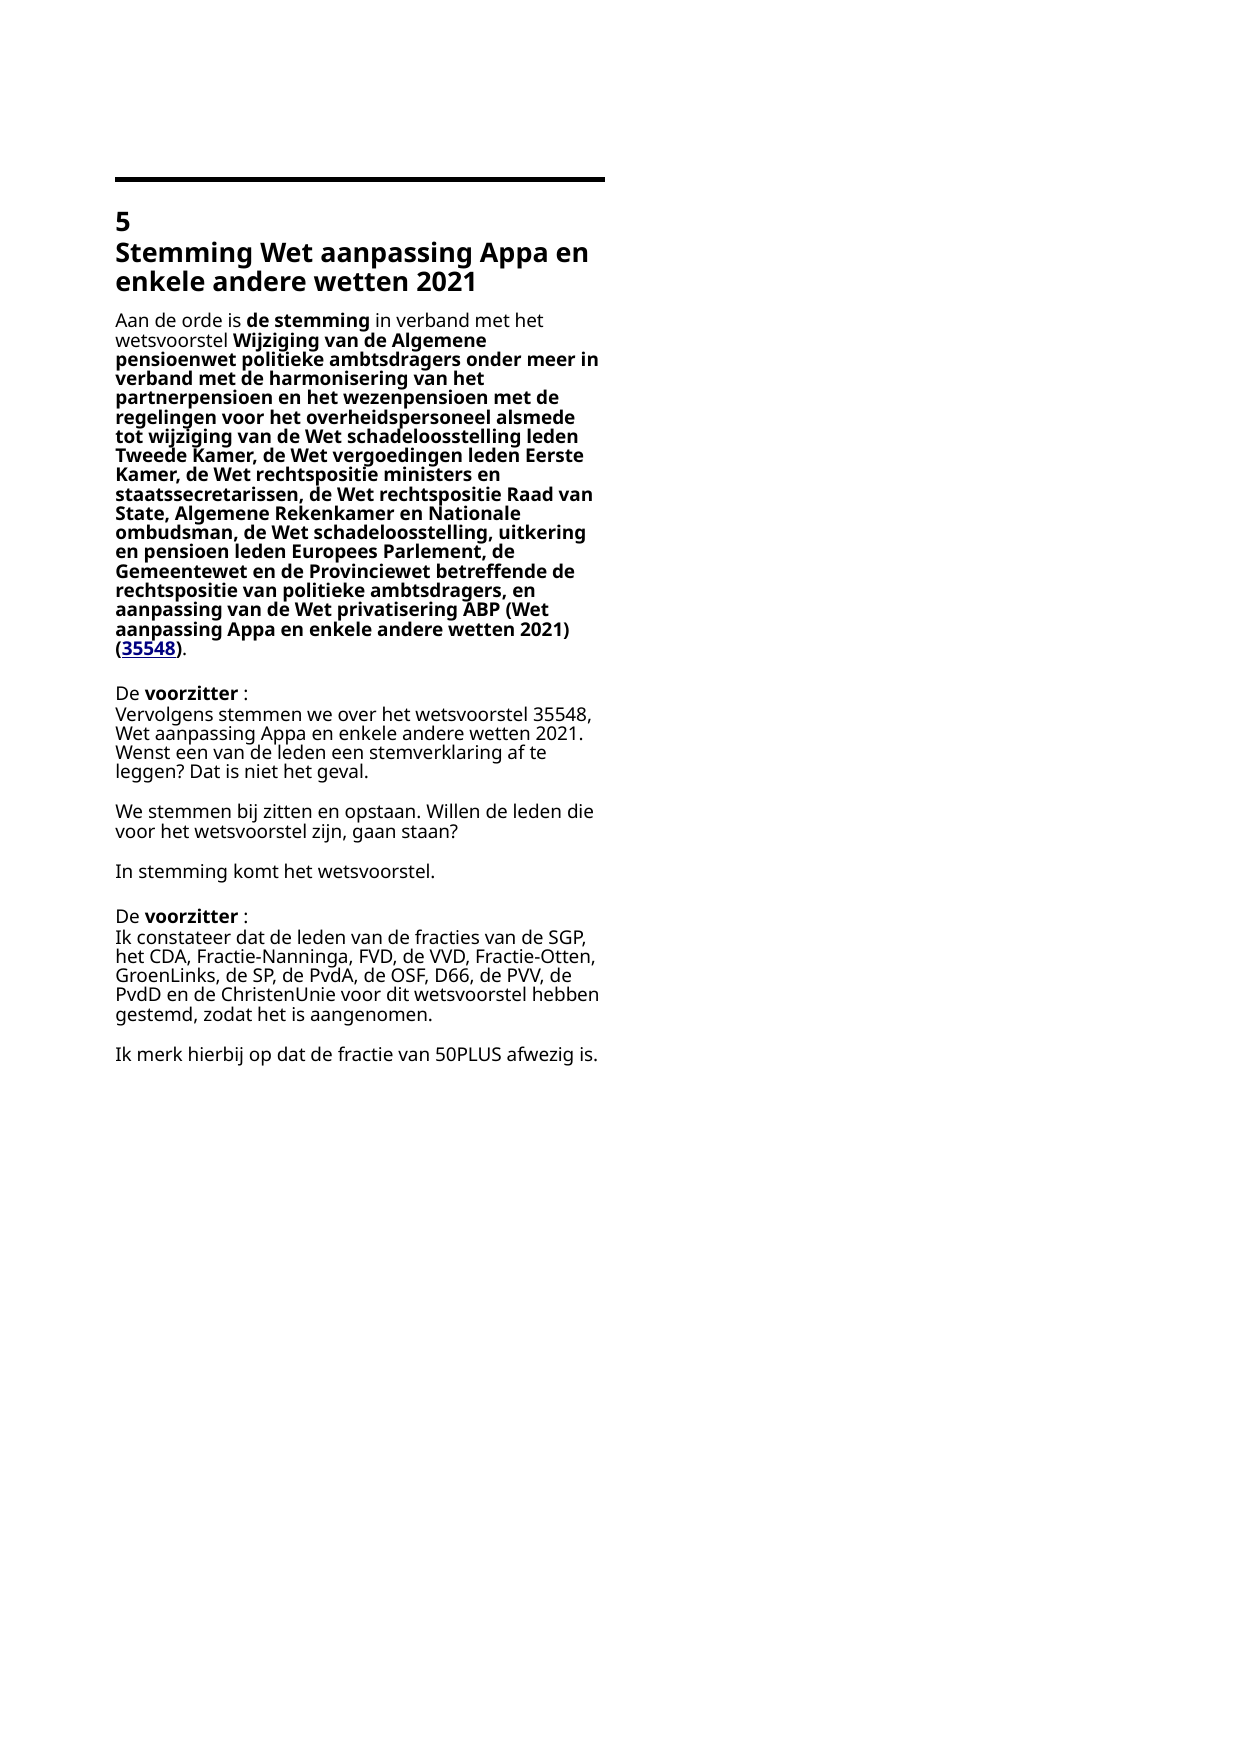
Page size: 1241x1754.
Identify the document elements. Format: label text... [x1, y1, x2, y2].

text De voorzitter : [115, 903, 605, 929]
text Aan de orde is de stemming in verband met het wetsvoorstel Wijziging van de Algemene pensioenwet politieke ambtsdragers onder meer in verband met de harmonisering van het partnerpensioen en het wezenpensioen met de regelingen voor het overheidspersoneel alsmede tot wijziging van de Wet schadeloosstelling leden Tweede Kamer, de Wet vergoedingen leden Eerste Kamer, de Wet rechtspositie ministers en staatssecretarissen, de Wet rechtspositie Raad van State, Algemene Rekenkamer en Nationale ombudsman, de Wet schadeloosstelling, uitkering en pensioen leden Europees Parlement, de Gemeentewet en de Provinciewet betreffende de rechtspositie van politieke ambtsdragers, en aanpassing van de Wet privatisering ABP (Wet aanpassing Appa en enkele andere wetten 2021) (35548). [115, 312, 605, 659]
text Ik constateer dat de leden van de fracties van de SGP, het CDA, Fractie-Nanninga, FVD, de VVD, Fractie-Otten, GroenLinks, de SP, de PvdA, de OSF, D66, de PVV, de PvdD en de ChristenUnie voor dit wetsvoorstel hebben gestemd, zodat het is aangenomen. [115, 929, 605, 1025]
text Stemming Wet aanpassing Appa en enkele andere wetten 2021 [115, 239, 605, 312]
text Ik merk hierbij op dat de fractie van 50PLUS afwezig is. [115, 1046, 605, 1065]
text 5 [115, 203, 605, 239]
text De voorzitter : [115, 680, 605, 706]
text In stemming komt het wetsvoorstel. [115, 863, 605, 882]
text Vervolgens stemmen we over het wetsvoorstel 35548, Wet aanpassing Appa en enkele andere wetten 2021. Wenst een van de leden een stemverklaring af te leggen? Dat is niet het geval. [115, 706, 605, 783]
text We stemmen bij zitten en opstaan. Willen de leden die voor het wetsvoorstel zijn, gaan staan? [115, 803, 605, 842]
